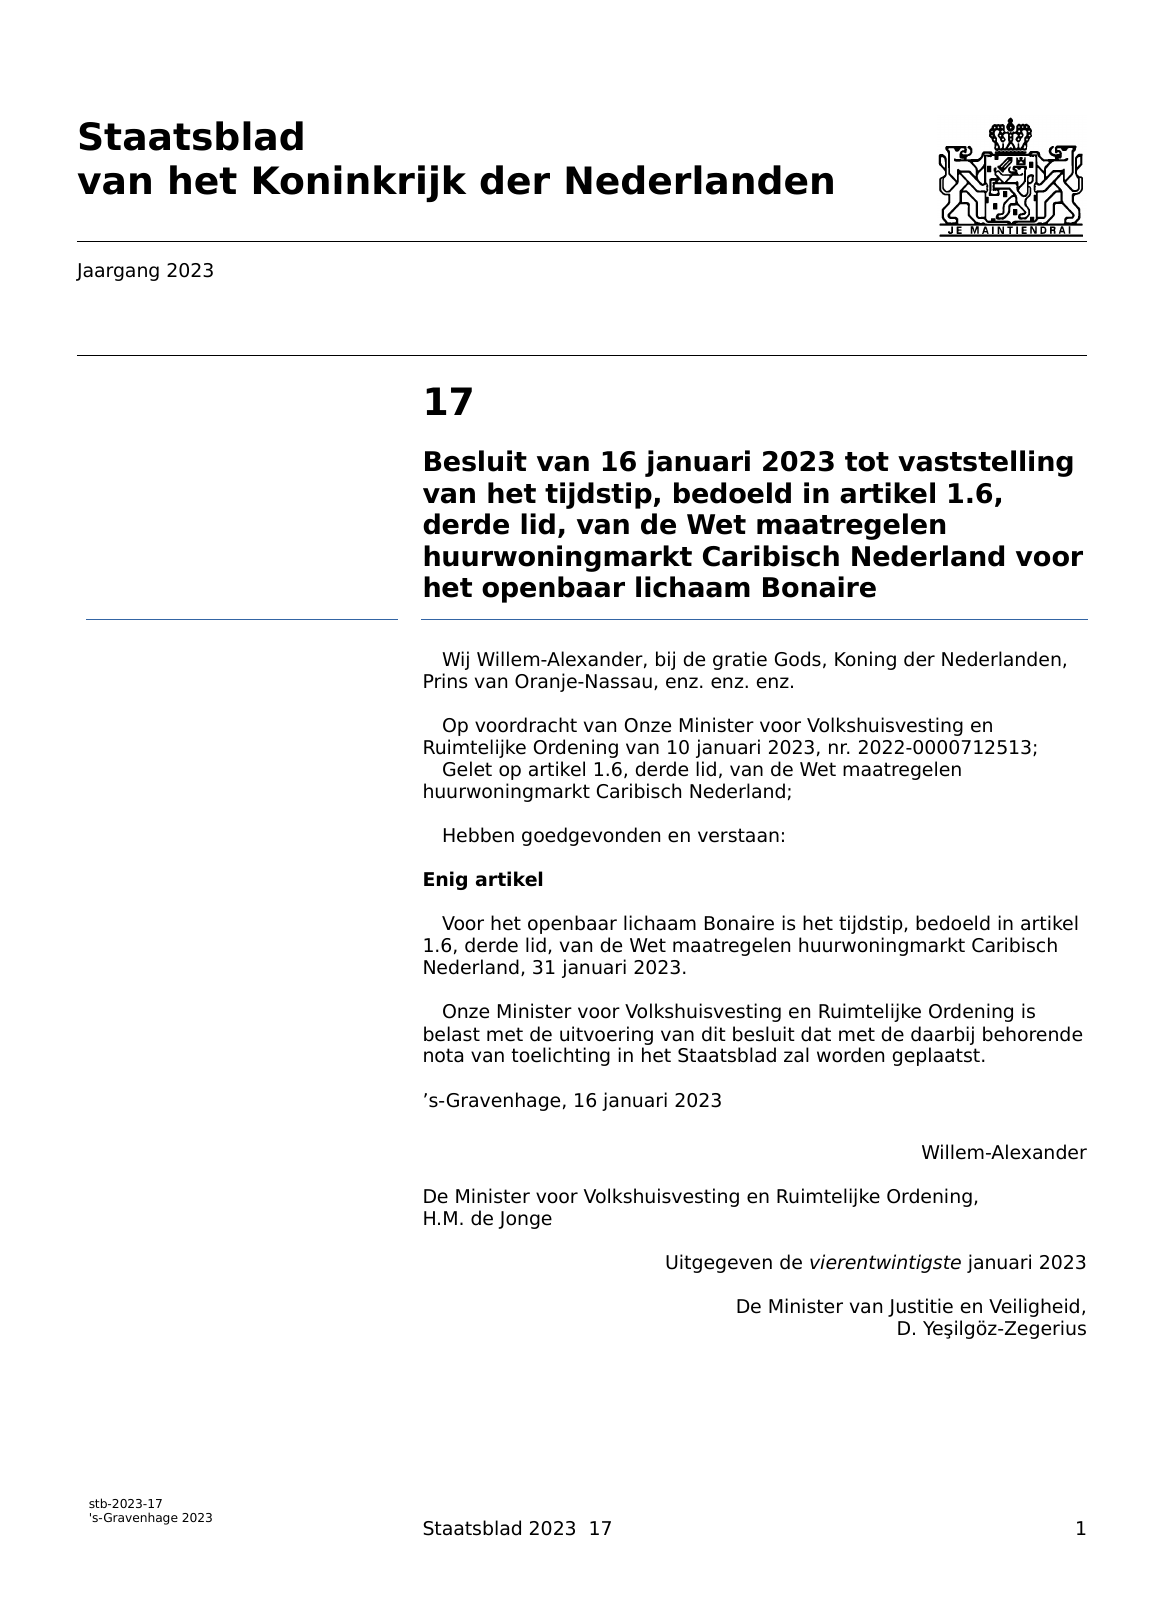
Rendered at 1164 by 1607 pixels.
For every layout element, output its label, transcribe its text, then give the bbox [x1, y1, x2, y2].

text De Minister van Justitie en Veiligheid, D. Yeşilgöz-Zegerius [422, 1296, 1087, 1340]
text Besluit van 16 januari 2023 tot vaststelling van het tijdstip, bedoeld in artikel 1.6, derde lid, van de Wet maatregelen huurwoningmarkt Caribisch Nederland voor het openbaar lichaam Bonaire [422, 447, 1087, 604]
text Gelet op artikel 1.6, derde lid, van de Wet maatregelen huurwoningmarkt Caribisch Nederland; [422, 759, 1087, 803]
text Wij Willem-Alexander, bij de gratie Gods, Koning der Nederlanden, Prins van Oranje-Nassau, enz. enz. enz. [422, 649, 1087, 693]
text ’s-Gravenhage, 16 januari 2023 [422, 1089, 1087, 1112]
table_cell Jaargang 2023 [77, 242, 1087, 355]
picture [936, 115, 1087, 240]
text Voor het openbaar lichaam Bonaire is het tijdstip, bedoeld in artikel 1.6, derde lid, van de Wet maatregelen huurwoningmarkt Caribisch Nederland, 31 januari 2023. [422, 913, 1087, 979]
text De Minister voor Volkshuisvesting en Ruimtelijke Ordening, H.M. de Jonge [422, 1186, 1087, 1230]
text Op voordracht van Onze Minister voor Volkshuisvesting en Ruimtelijke Ordening van 10 januari 2023, nr. 2022-0000712513; [422, 715, 1087, 759]
subtitle Enig artikel [422, 869, 1087, 891]
text Hebben goedgevonden en verstaan: [422, 825, 1087, 847]
table_header Staatsblad van het Koninkrijk der Nederlanden [77, 100, 886, 241]
text Onze Minister voor Volkshuisvesting en Ruimtelijke Ordening is belast met de uitvoering van dit besluit dat met de daarbij behorende nota van toelichting in het Staatsblad zal worden geplaatst. [422, 1001, 1087, 1067]
text Uitgegeven de vierentwintigste januari 2023 [422, 1252, 1087, 1274]
text 's-Gravenhage 2023 [88, 1511, 323, 1525]
text stb-2023-17 [88, 1497, 323, 1511]
table_header [886, 100, 1087, 241]
text Willem-Alexander [422, 1142, 1087, 1163]
subtitle 17 [422, 381, 1087, 424]
